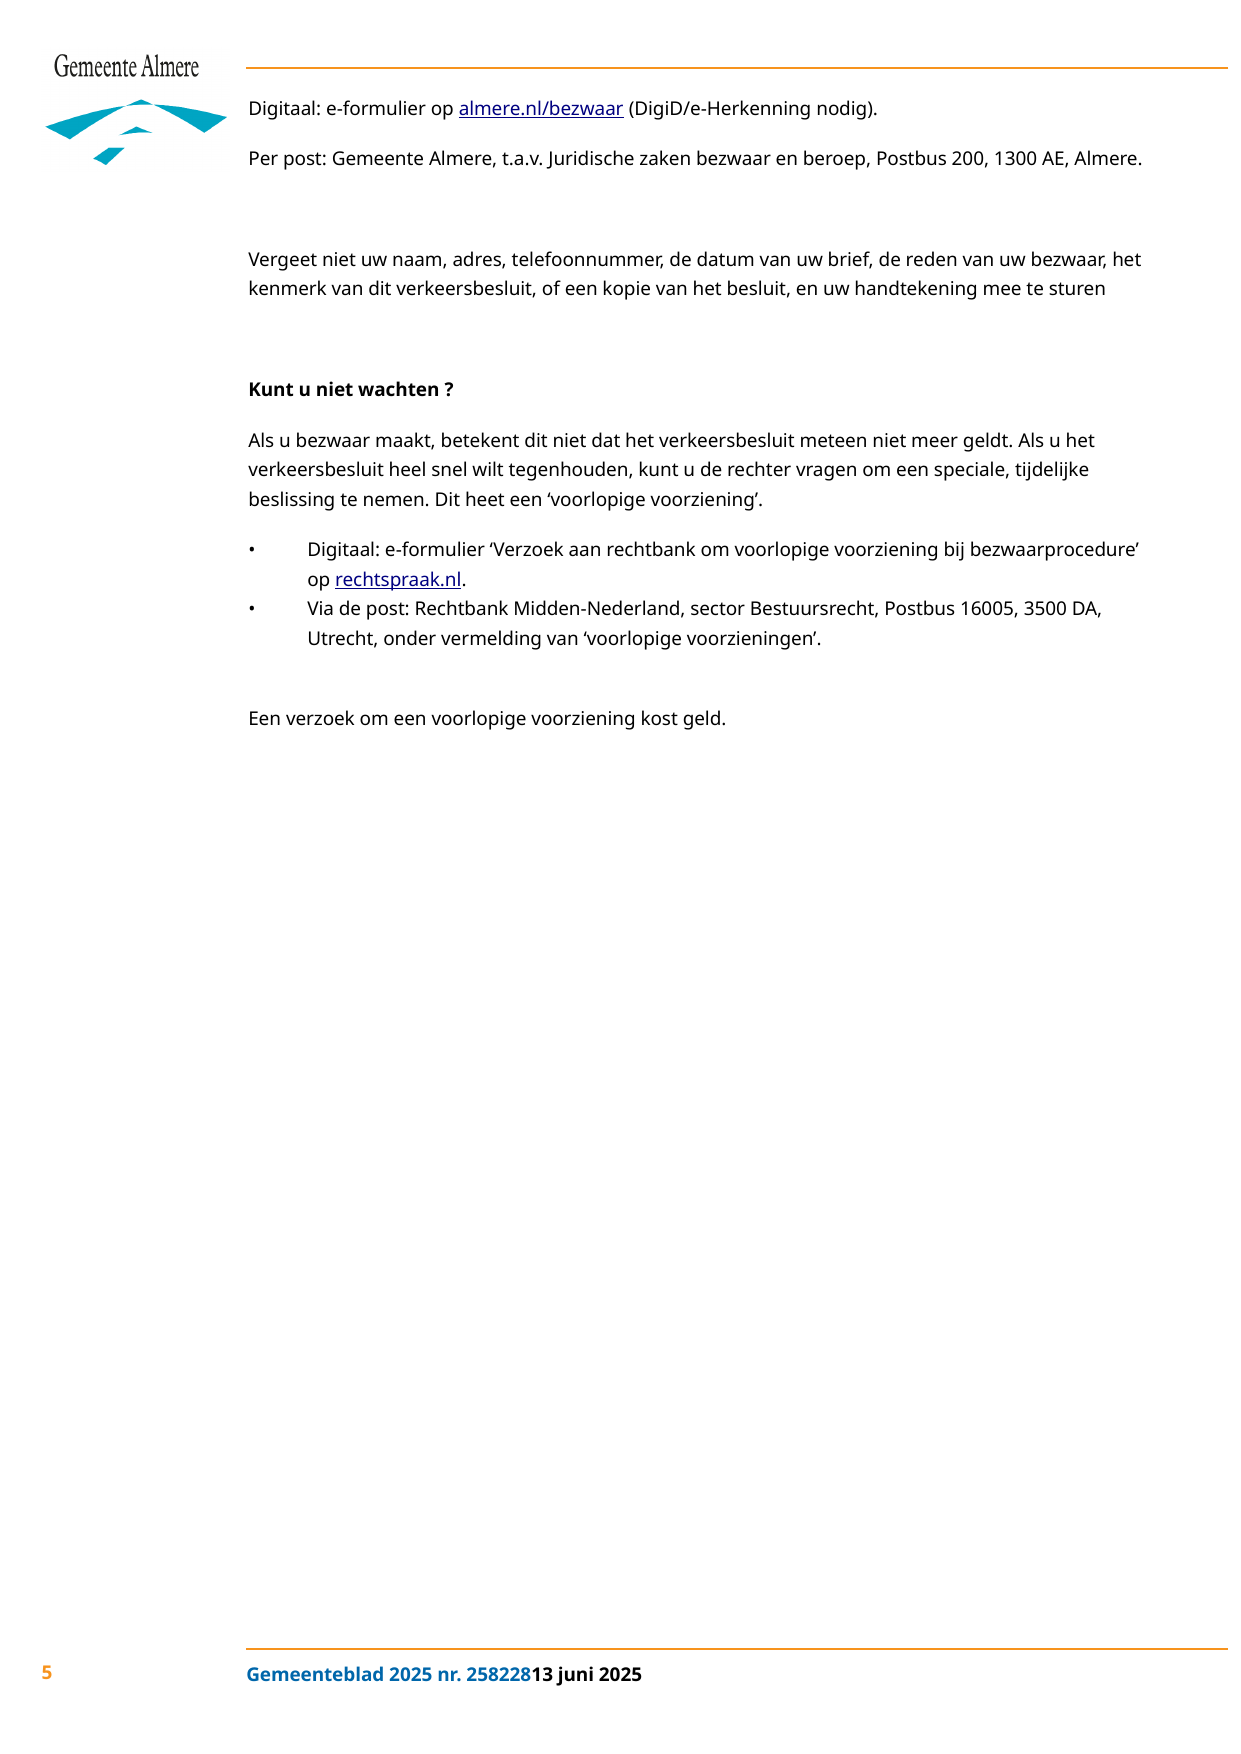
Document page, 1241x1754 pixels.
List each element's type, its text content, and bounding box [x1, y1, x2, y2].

text Vergeet niet uw naam, adres, telefoonnummer, de datum van uw brief, de reden van uw bezwaar, het kenmerk van dit verkeersbesluit, of een kopie van het besluit, en uw handtekening mee te sturen [248, 246, 1152, 301]
list Via de post: Rechtbank Midden-Nederland, sector Bestuursrecht, Postbus 16005, 3500 DA, Utrecht, onder vermelding van ‘voorlopige voorzieningen’. [248, 596, 1152, 651]
text Een verzoek om een voorlopige voorziening kost geld. [248, 705, 1152, 731]
text Digitaal: e-formulier op almere.nl/bezwaar (DigiD/e-Herkenning nodig). [248, 95, 1152, 121]
text Per post: Gemeente Almere, t.a.v. Juridische zaken bezwaar en beroep, Postbus 200, 1300 AE, Almere. [248, 145, 1152, 171]
text Kunt u niet wachten ? [248, 376, 1152, 402]
list Digitaal: e-formulier ‘Verzoek aan rechtbank om voorlopige voorziening bij bezwaarprocedure’ op rechtspraak.nl. [248, 536, 1152, 592]
picture [41, 47, 231, 172]
text Als u bezwaar maakt, betekent dit niet dat het verkeersbesluit meteen niet meer geldt. Als u het verkeersbesluit heel snel wilt tegenhouden, kunt u de rechter vragen om een speciale, tijdelijke beslissing te nemen. Dit heet een ‘voorlopige voorziening’. [248, 427, 1152, 512]
